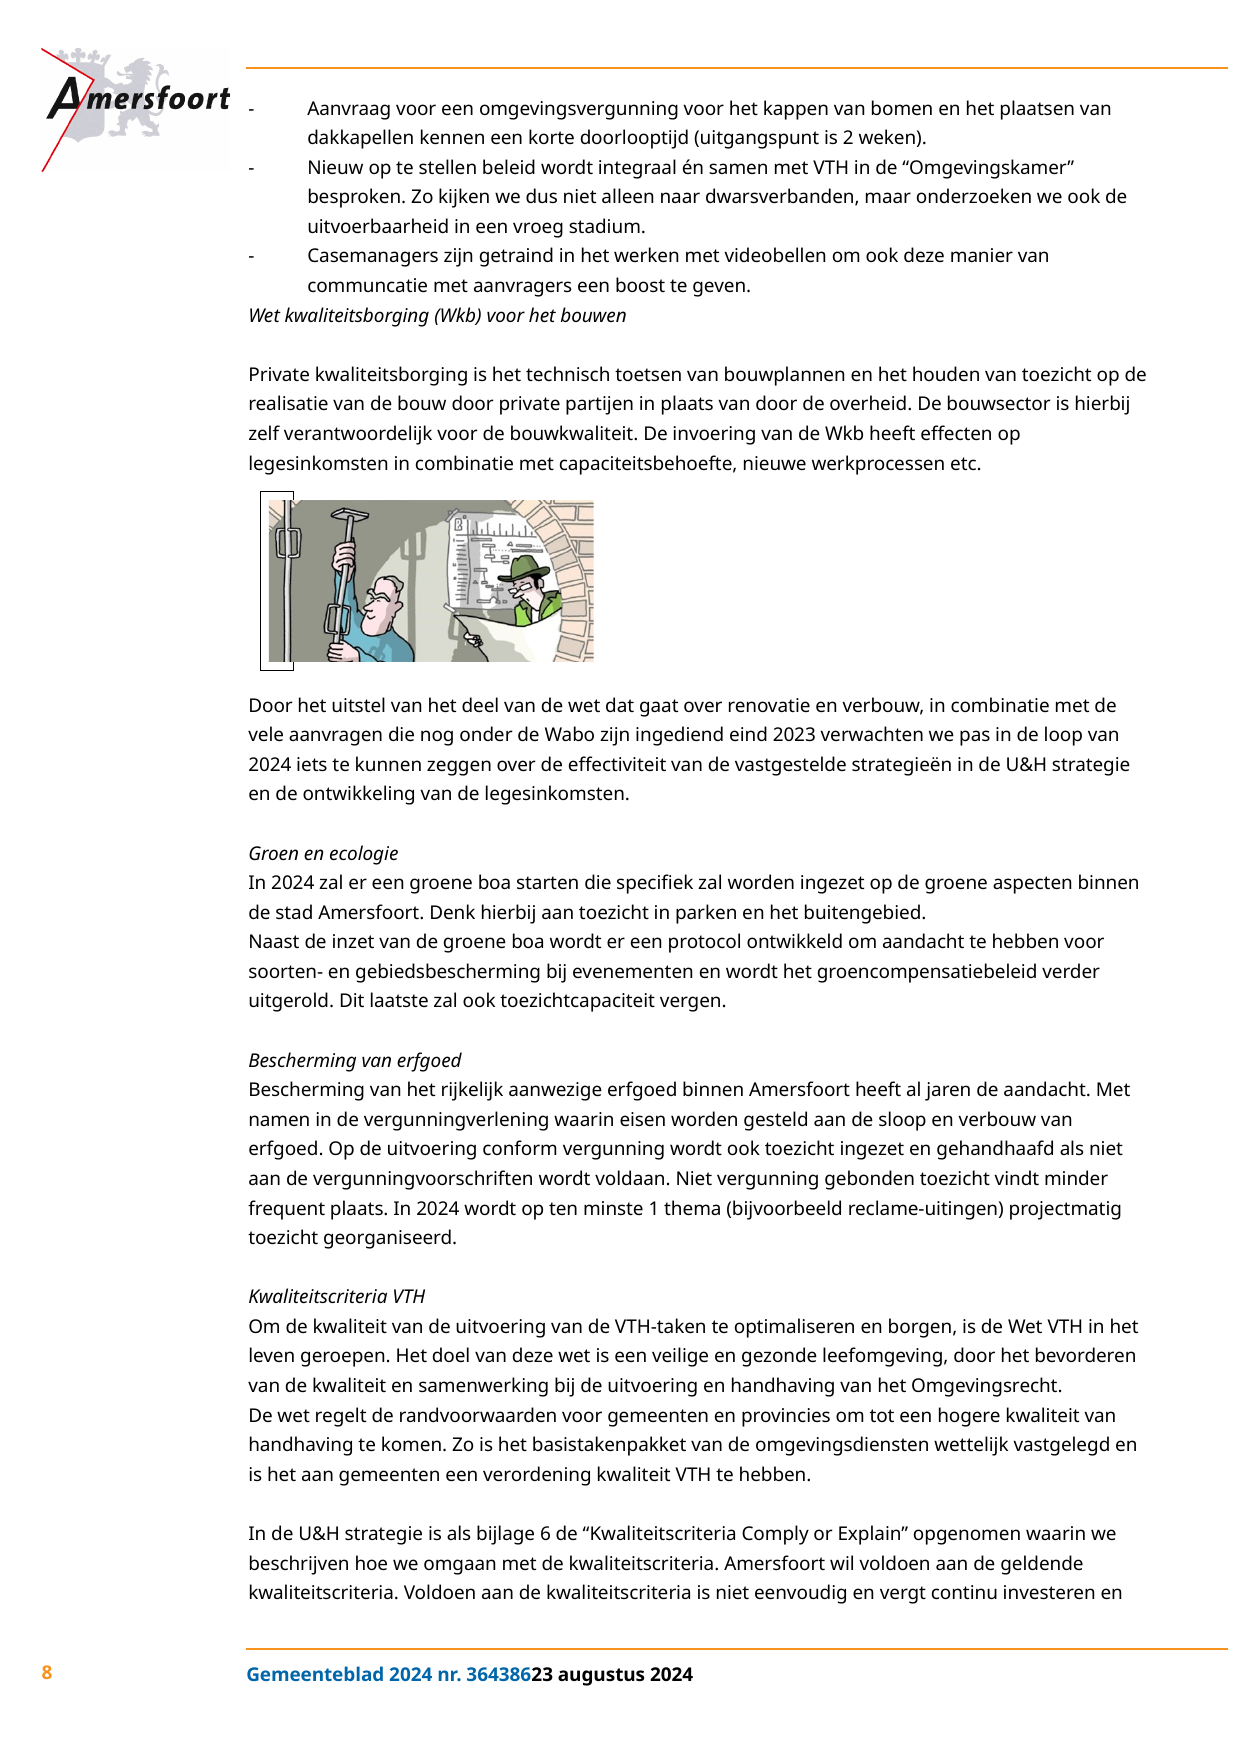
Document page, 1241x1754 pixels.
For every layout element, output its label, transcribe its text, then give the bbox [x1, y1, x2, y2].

text In 2024 zal er een groene boa starten die specifiek zal worden ingezet op de groene aspecten binnen de stad Amersfoort. Denk hierbij aan toezicht in parken en het buitengebied. [248, 869, 1152, 924]
text Kwaliteitscriteria VTH [248, 1283, 1152, 1309]
picture [41, 47, 231, 172]
text Bescherming van het rijkelijk aanwezige erfgoed binnen Amersfoort heeft al jaren de aandacht. Met namen in de vergunningverlening waarin eisen worden gesteld aan de sloop en verbouw van erfgoed. Op de uitvoering conform vergunning wordt ook toezicht ingezet en gehandhaafd als niet aan de vergunningvoorschriften wordt voldaan. Niet vergunning gebonden toezicht vindt minder frequent plaats. In 2024 wordt op ten minste 1 thema (bijvoorbeeld reclame-uitingen) projectmatig toezicht georganiseerd. [248, 1076, 1152, 1250]
list Aanvraag voor een omgevingsvergunning voor het kappen van bomen en het plaatsen van dakkapellen kennen een korte doorlooptijd (uitgangspunt is 2 weken). [248, 95, 1152, 150]
text De wet regelt de randvoorwaarden voor gemeenten en provincies om tot een hogere kwaliteit van handhaving te komen. Zo is het basistakenpakket van de omgevingsdiensten wettelijk vastgelegd en is het aan gemeenten een verordening kwaliteit VTH te hebben. [248, 1402, 1152, 1487]
text Wet kwaliteitsborging (Wkb) voor het bouwen [248, 302, 1152, 328]
text Door het uitstel van het deel van de wet dat gaat over renovatie en verbouw, in combinatie met de vele aanvragen die nog onder de Wabo zijn ingediend eind 2023 verwachten we pas in de loop van 2024 iets te kunnen zeggen over de effectiviteit van de vastgestelde strategieën in de U&H strategie en de ontwikkeling van de legesinkomsten. [248, 692, 1152, 806]
text Naast de inzet van de groene boa wordt er een protocol ontwikkeld om aandacht te hebben voor soorten- en gebiedsbescherming bij evenementen en wordt het groencompensatiebeleid verder uitgerold. Dit laatste zal ook toezichtcapaciteit vergen. [248, 928, 1152, 1013]
text Private kwaliteitsborging is het technisch toetsen van bouwplannen en het houden van toezicht op de realisatie van de bouw door private partijen in plaats van door de overheid. De bouwsector is hierbij zelf verantwoordelijk voor de bouwkwaliteit. De invoering van de Wkb heeft effecten op legesinkomsten in combinatie met capaciteitsbehoefte, nieuwe werkprocessen etc. [248, 361, 1152, 476]
text In de U&H strategie is als bijlage 6 de “Kwaliteitscriteria Comply or Explain” opgenomen waarin we beschrijven hoe we omgaan met de kwaliteitscriteria. Amersfoort wil voldoen aan de geldende kwaliteitscriteria. Voldoen aan de kwaliteitscriteria is niet eenvoudig en vergt continu investeren en [248, 1520, 1152, 1605]
text Groen en ecologie [248, 840, 1152, 865]
picture [268, 500, 594, 662]
text Bescherming van erfgoed [248, 1047, 1152, 1072]
list Casemanagers zijn getraind in het werken met videobellen om ook deze manier van communcatie met aanvragers een boost te geven. [248, 243, 1152, 298]
text Om de kwaliteit van de uitvoering van de VTH-taken te optimaliseren en borgen, is de Wet VTH in het leven geroepen. Het doel van deze wet is een veilige en gezonde leefomgeving, door het bevorderen van de kwaliteit en samenwerking bij de uitvoering en handhaving van het Omgevingsrecht. [248, 1313, 1152, 1398]
list Nieuw op te stellen beleid wordt integraal én samen met VTH in de “Omgevingskamer” besproken. Zo kijken we dus niet alleen naar dwarsverbanden, maar onderzoeken we ook de uitvoerbaarheid in een vroeg stadium. [248, 154, 1152, 239]
